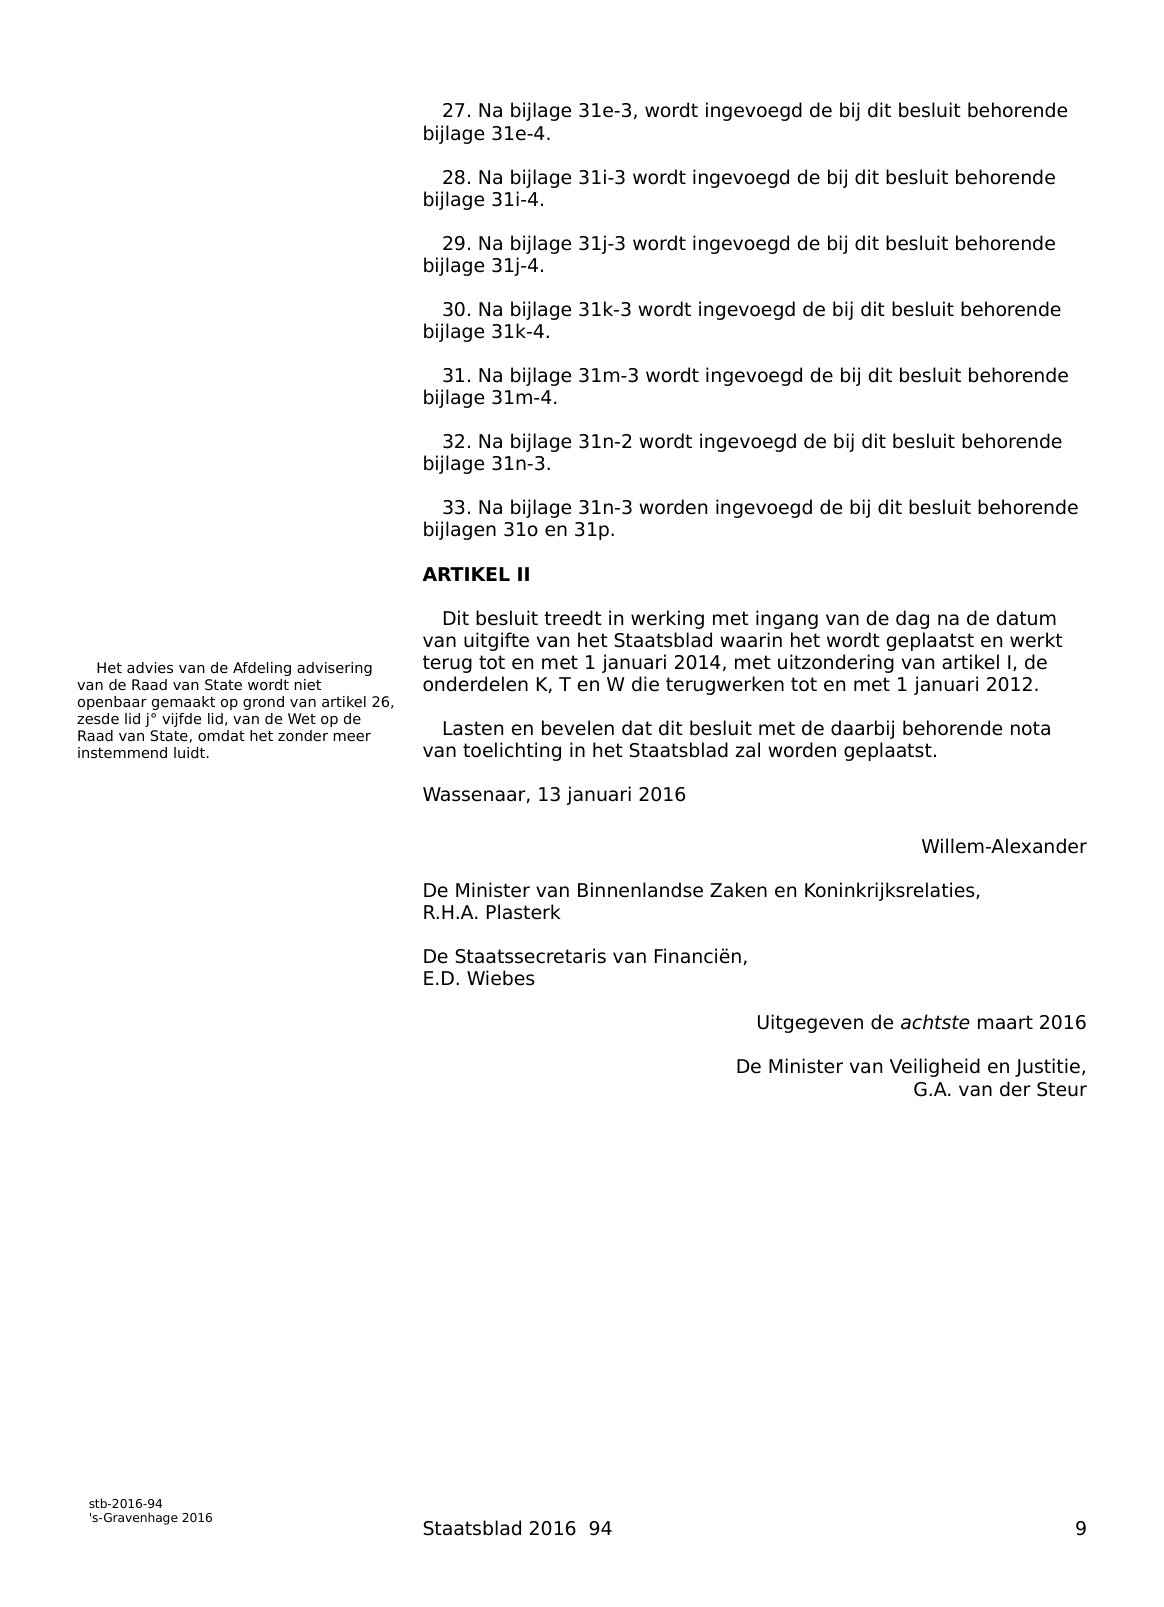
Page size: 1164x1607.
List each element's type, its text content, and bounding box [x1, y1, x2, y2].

text 32. Na bijlage 31n-2 wordt ingevoegd de bij dit besluit behorende bijlage 31n-3. [422, 431, 1087, 475]
text 28. Na bijlage 31i-3 wordt ingevoegd de bij dit besluit behorende bijlage 31i-4. [422, 167, 1087, 211]
text De Staatssecretaris van Financiën, E.D. Wiebes [422, 946, 1087, 990]
subtitle ARTIKEL II [422, 563, 1087, 585]
text 29. Na bijlage 31j-3 wordt ingevoegd de bij dit besluit behorende bijlage 31j-4. [422, 233, 1087, 277]
text Dit besluit treedt in werking met ingang van de dag na de datum van uitgifte van het Staatsblad waarin het wordt geplaatst en werkt terug tot en met 1 januari 2014, met uitzondering van artikel I, de onderdelen K, T en W die terugwerken tot en met 1 januari 2012. [422, 608, 1087, 696]
text 33. Na bijlage 31n-3 worden ingevoegd de bij dit besluit behorende bijlagen 31o en 31p. [422, 497, 1087, 541]
text De Minister van Veiligheid en Justitie, G.A. van der Steur [422, 1056, 1087, 1100]
text 's-Gravenhage 2016 [88, 1511, 323, 1525]
text Lasten en bevelen dat dit besluit met de daarbij behorende nota van toelichting in het Staatsblad zal worden geplaatst. [422, 718, 1087, 762]
text Het advies van de Afdeling advisering van de Raad van State wordt niet openbaar gemaakt op grond van artikel 26, zesde lid j° vijfde lid, van de Wet op de Raad van State, omdat het zonder meer instemmend luidt. [77, 660, 396, 762]
text 31. Na bijlage 31m-3 wordt ingevoegd de bij dit besluit behorende bijlage 31m-4. [422, 365, 1087, 409]
text De Minister van Binnenlandse Zaken en Koninkrijksrelaties, R.H.A. Plasterk [422, 880, 1087, 924]
text Willem-Alexander [422, 836, 1087, 858]
text stb-2016-94 [88, 1497, 323, 1511]
text 27. Na bijlage 31e-3, wordt ingevoegd de bij dit besluit behorende bijlage 31e-4. [422, 100, 1087, 144]
text 30. Na bijlage 31k-3 wordt ingevoegd de bij dit besluit behorende bijlage 31k-4. [422, 299, 1087, 343]
text Uitgegeven de achtste maart 2016 [422, 1012, 1087, 1034]
text Wassenaar, 13 januari 2016 [422, 784, 1087, 806]
